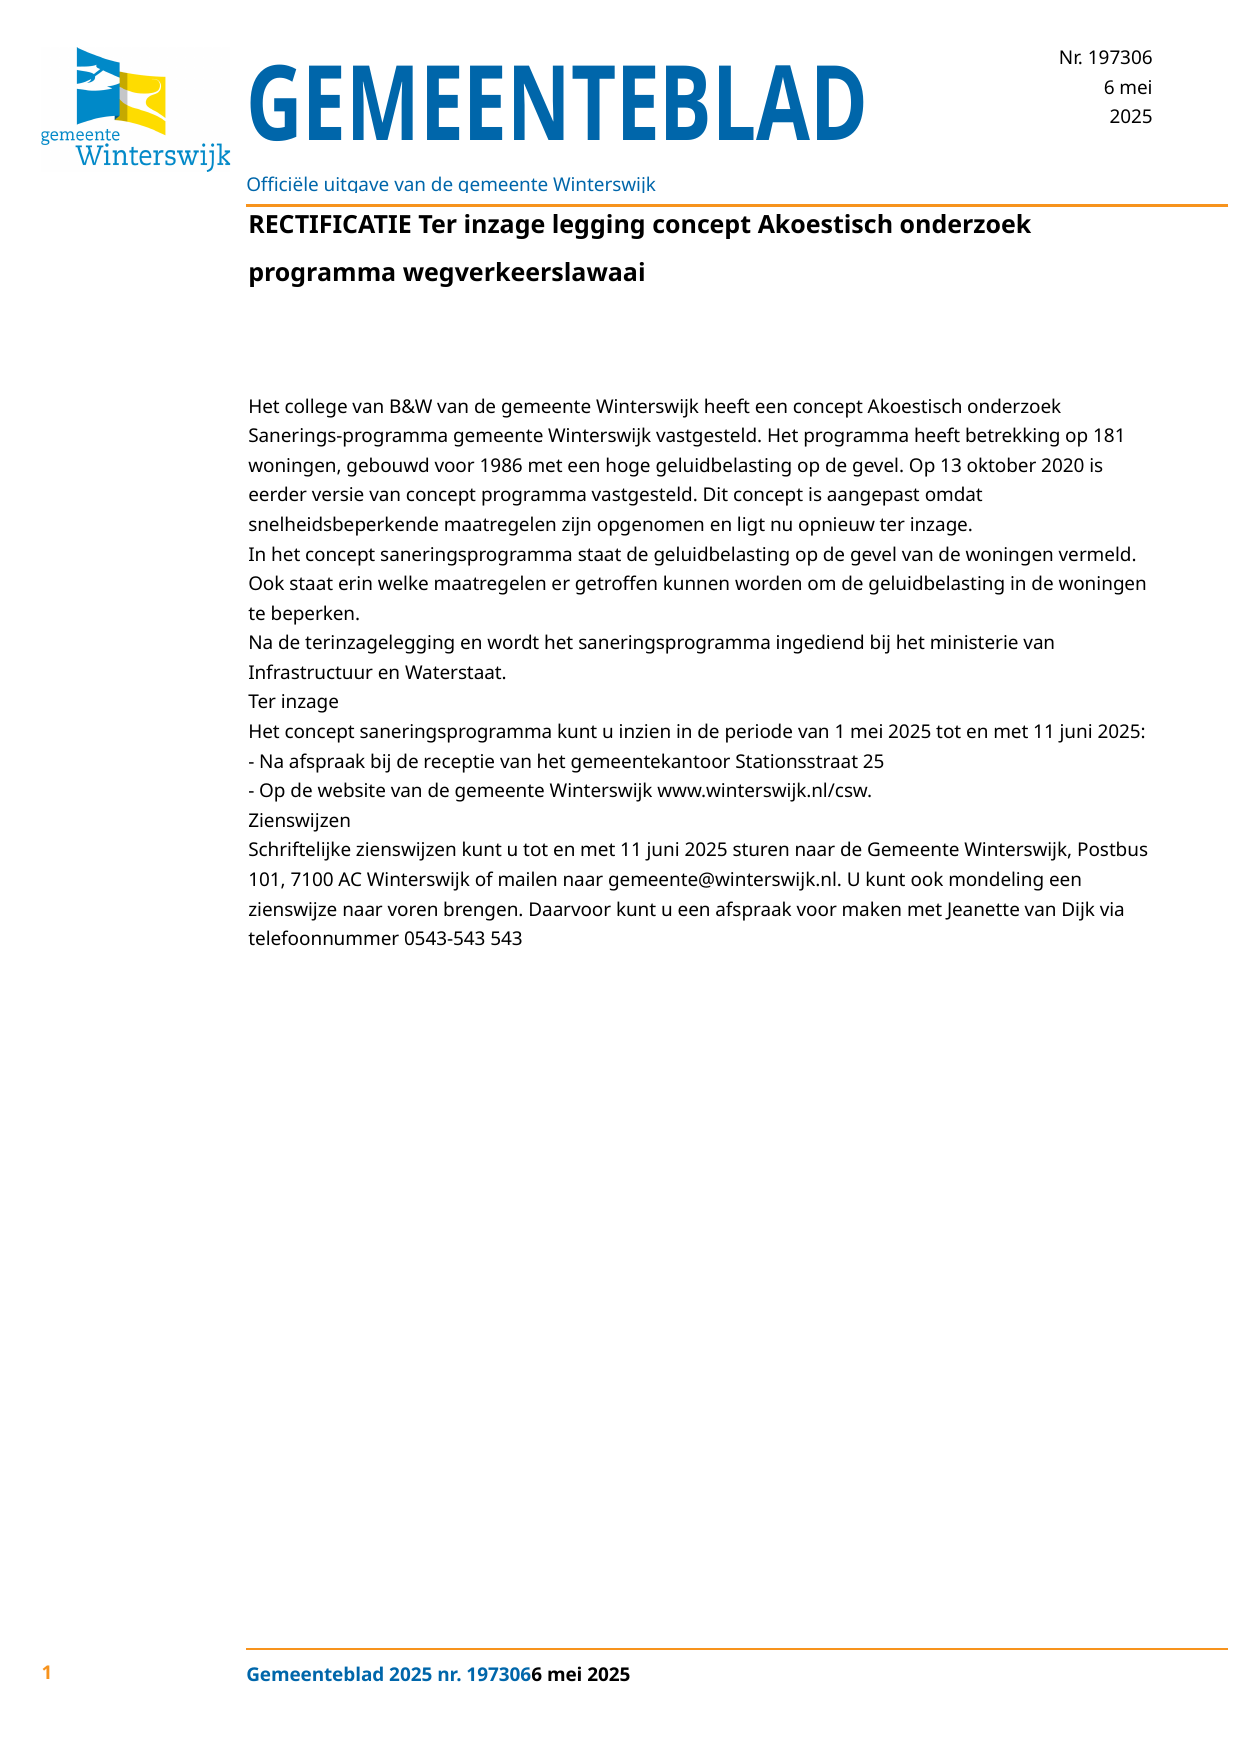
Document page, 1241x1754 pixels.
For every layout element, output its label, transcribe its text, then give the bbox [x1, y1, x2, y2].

text In het concept saneringsprogramma staat de geluidbelasting op de gevel van de woningen vermeld. Ook staat erin welke maatregelen er getroffen kunnen worden om de geluidbelasting in de woningen te beperken. [248, 541, 1152, 626]
text Schriftelijke zienswijzen kunt u tot en met 11 juni 2025 sturen naar de Gemeente Winterswijk, Postbus 101, 7100 AC Winterswijk of mailen naar gemeente@winterswijk.nl. U kunt ook mondeling een zienswijze naar voren brengen. Daarvoor kunt u een afspraak voor maken met Jeanette van Dijk via telefoonnummer 0543-543 543 [248, 837, 1152, 951]
text Het college van B&W van de gemeente Winterswijk heeft een concept Akoestisch onderzoek Sanerings-programma gemeente Winterswijk vastgesteld. Het programma heeft betrekking op 181 woningen, gebouwd voor 1986 met een hoge geluidbelasting op de gevel. Op 13 oktober 2020 is eerder versie van concept programma vastgesteld. Dit concept is aangepast omdat snelheidsbeperkende maatregelen zijn opgenomen en ligt nu opnieuw ter inzage. [248, 393, 1152, 537]
picture [41, 47, 231, 172]
text Het concept saneringsprogramma kunt u inzien in de periode van 1 mei 2025 tot en met 11 juni 2025: [248, 718, 1152, 744]
text Na de terinzagelegging en wordt het saneringsprogramma ingediend bij het ministerie van Infrastructuur en Waterstaat. [248, 629, 1152, 685]
text RECTIFICATIE Ter inzage legging concept Akoestisch onderzoek programma wegverkeerslawaai [248, 207, 1152, 288]
text Ter inzage [248, 689, 1152, 714]
text - Na afspraak bij de receptie van het gemeentekantoor Stationsstraat 25 [248, 748, 1152, 774]
text - Op de website van de gemeente Winterswijk www.winterswijk.nl/csw. [248, 777, 1152, 803]
text Zienswijzen [248, 807, 1152, 833]
picture [225, 153, 231, 162]
